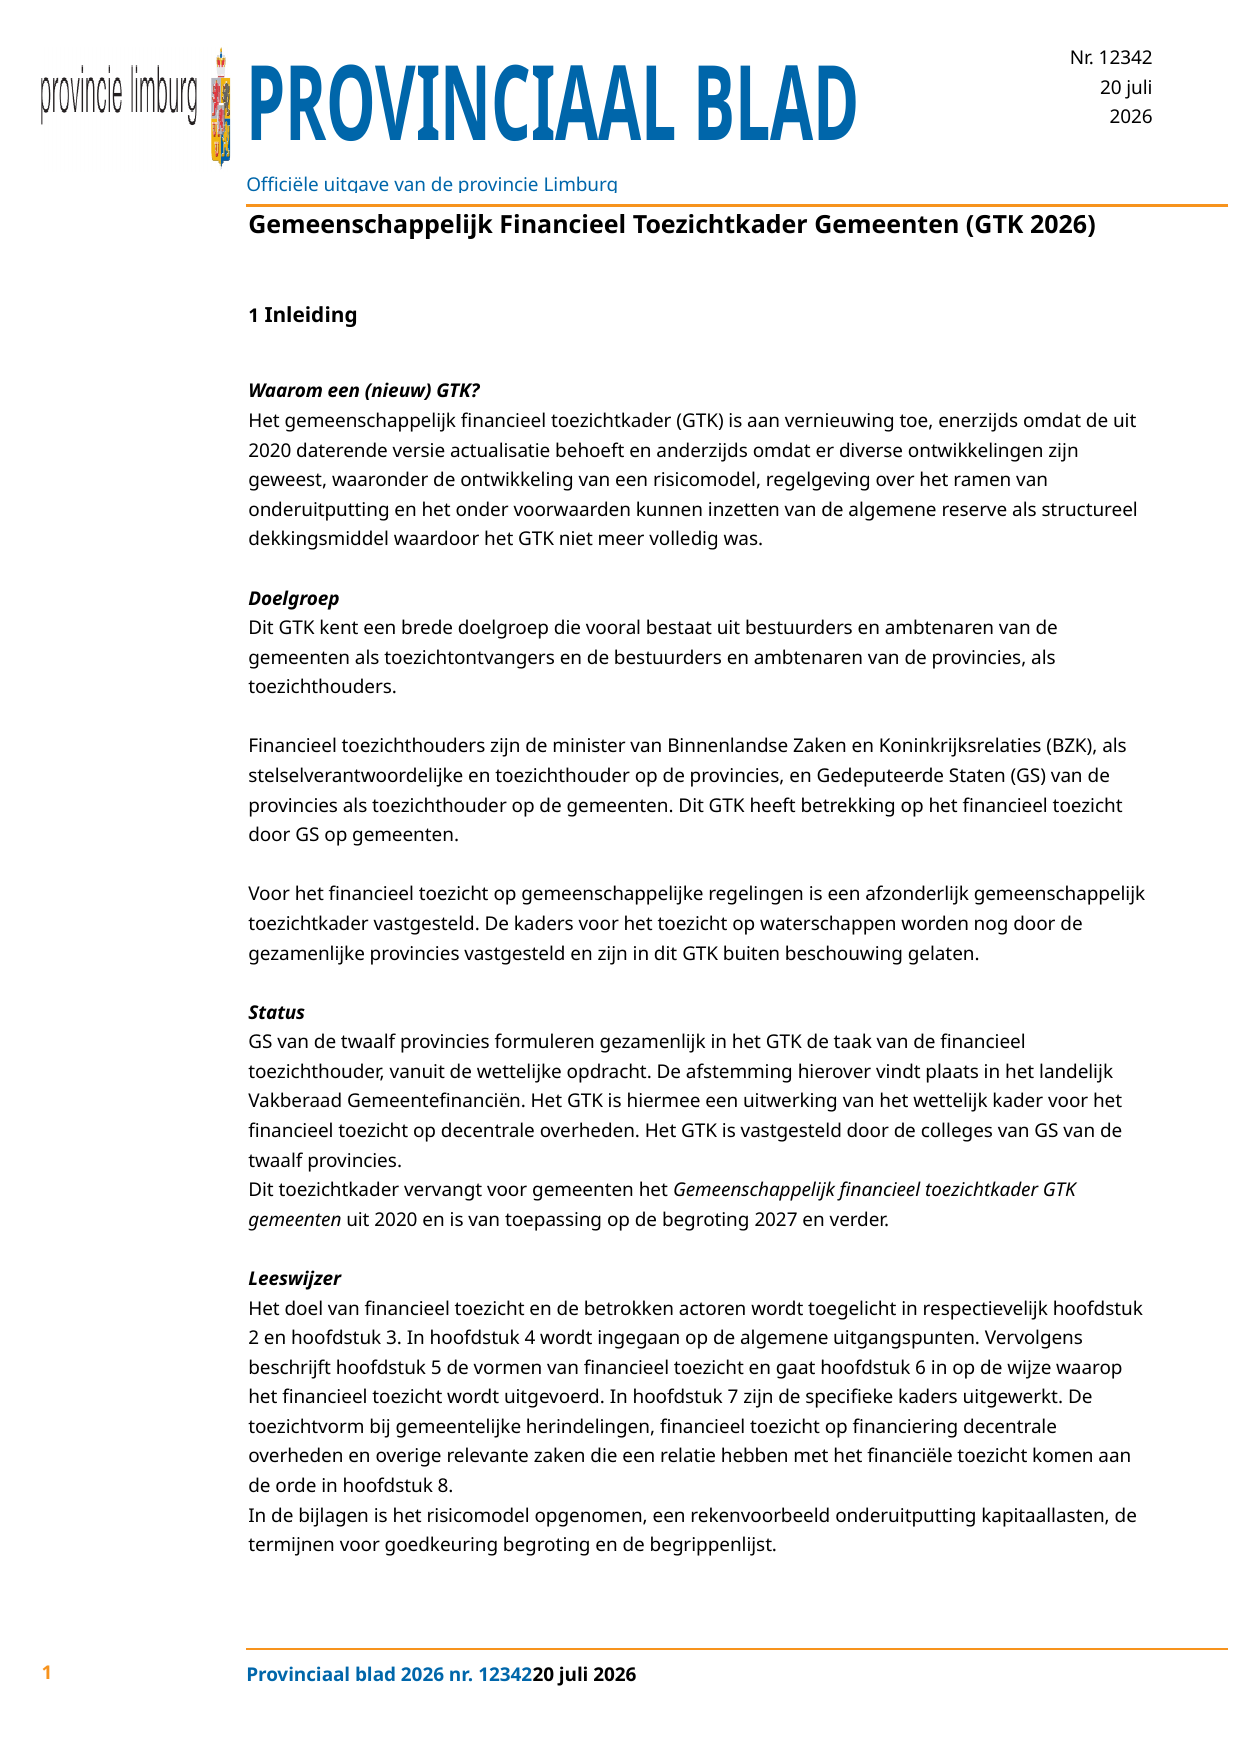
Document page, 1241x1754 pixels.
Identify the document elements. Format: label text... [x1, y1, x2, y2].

text Status [248, 999, 1152, 1024]
text Doelgroep [248, 585, 1152, 610]
text Voor het financieel toezicht op gemeenschappelijke regelingen is een afzonderlijk gemeenschappelijk toezichtkader vastgesteld. De kaders voor het toezicht op waterschappen worden nog door de gezamenlijke provincies vastgesteld en zijn in dit GTK buiten beschouwing gelaten. [248, 881, 1152, 965]
text Financieel toezichthouders zijn de minister van Binnenlandse Zaken en Koninkrijksrelaties (BZK), als stelselverantwoordelijke en toezichthouder op de provincies, en Gedeputeerde Staten (GS) van de provincies als toezichthouder op de gemeenten. Dit GTK heeft betrekking op het financieel toezicht door GS op gemeenten. [248, 733, 1152, 847]
picture [41, 47, 231, 172]
text Gemeenschappelijk Financieel Toezichtkader Gemeenten (GTK 2026) [248, 207, 1152, 241]
text GS van de twaalf provincies formuleren gezamenlijk in het GTK de taak van de financieel toezichthouder, vanuit de wettelijke opdracht. De afstemming hierover vindt plaats in het landelijk Vakberaad Gemeentefinanciën. Het GTK is hiermee een uitwerking van het wettelijk kader voor het financieel toezicht op decentrale overheden. Het GTK is vastgesteld door de colleges van GS van de twaalf provincies. [248, 1028, 1152, 1172]
text 1 Inleiding [248, 300, 1152, 328]
text Dit toezichtkader vervangt voor gemeenten het Gemeenschappelijk financieel toezichtkader GTK gemeenten uit 2020 en is van toepassing op de begroting 2027 en verder. [248, 1176, 1152, 1232]
text Dit GTK kent een brede doelgroep die vooral bestaat uit bestuurders en ambtenaren van de gemeenten als toezichtontvangers en de bestuurders en ambtenaren van de provincies, als toezichthouders. [248, 614, 1152, 699]
text Het doel van financieel toezicht en de betrokken actoren wordt toegelicht in respectievelijk hoofdstuk 2 en hoofdstuk 3. In hoofdstuk 4 wordt ingegaan op de algemene uitgangspunten. Vervolgens beschrijft hoofdstuk 5 de vormen van financieel toezicht en gaat hoofdstuk 6 in op de wijze waarop het financieel toezicht wordt uitgevoerd. In hoofdstuk 7 zijn de specifieke kaders uitgewerkt. De toezichtvorm bij gemeentelijke herindelingen, financieel toezicht op financiering decentrale overheden en overige relevante zaken die een relatie hebben met het financiële toezicht komen aan de orde in hoofdstuk 8. [248, 1295, 1152, 1498]
text In de bijlagen is het risicomodel opgenomen, een rekenvoorbeeld onderuitputting kapitaallasten, de termijnen voor goedkeuring begroting en de begrippenlijst. [248, 1502, 1152, 1557]
text Leeswijzer [248, 1265, 1152, 1291]
text Waarom een (nieuw) GTK? [248, 378, 1152, 403]
text Het gemeenschappelijk financieel toezichtkader (GTK) is aan vernieuwing toe, enerzijds omdat de uit 2020 daterende versie actualisatie behoeft en anderzijds omdat er diverse ontwikkelingen zijn geweest, waaronder de ontwikkeling van een risicomodel, regelgeving over het ramen van onderuitputting en het onder voorwaarden kunnen inzetten van de algemene reserve als structureel dekkingsmiddel waardoor het GTK niet meer volledig was. [248, 407, 1152, 551]
